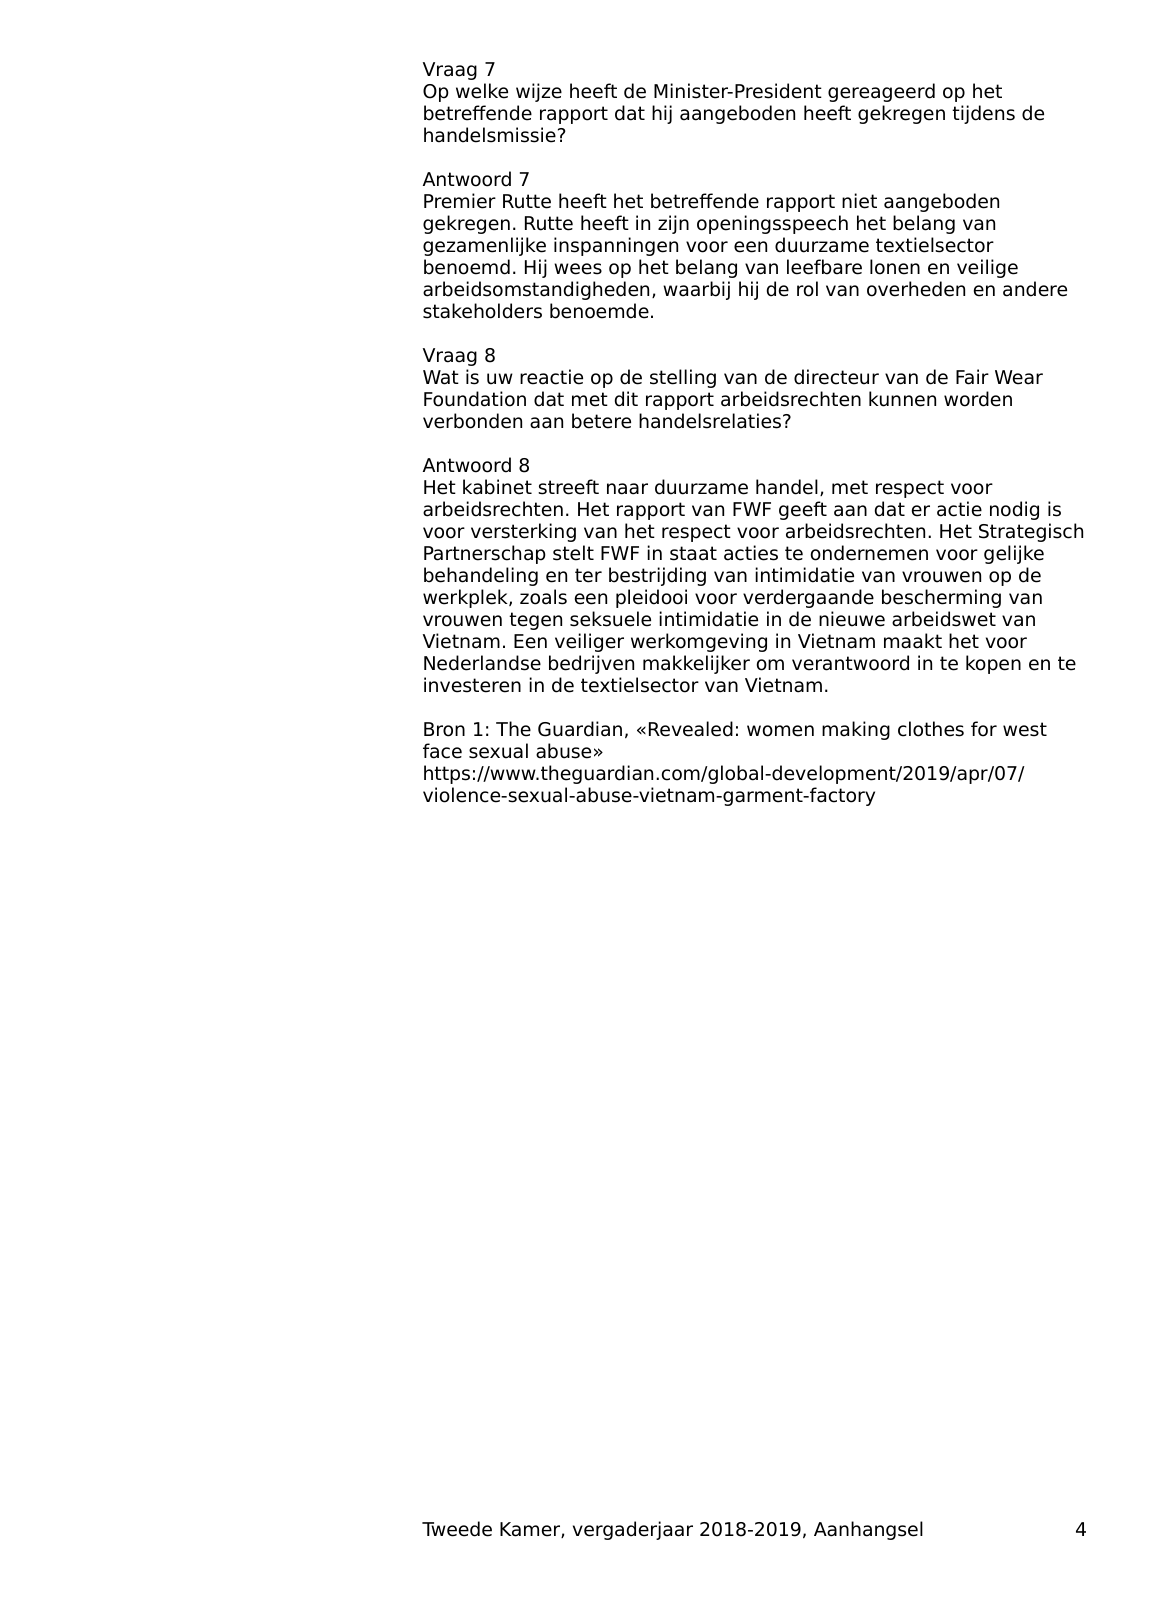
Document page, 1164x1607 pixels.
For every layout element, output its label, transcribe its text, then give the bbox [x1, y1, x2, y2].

text Bron 1: The Guardian, «Revealed: women making clothes for west face sexual abuse» [422, 719, 1087, 763]
text Antwoord 7 [422, 169, 1087, 191]
text Premier Rutte heeft het betreffende rapport niet aangeboden gekregen. Rutte heeft in zijn openingsspeech het belang van gezamenlijke inspanningen voor een duurzame textielsector benoemd. Hij wees op het belang van leefbare lonen en veilige arbeidsomstandigheden, waarbij hij de rol van overheden en andere stakeholders benoemde. [422, 191, 1087, 323]
text Vraag 7 [422, 59, 1087, 81]
text https://www.theguardian.com/global-development/2019/apr/07/violence-sexual-abuse-vietnam-garment-factory [422, 763, 1087, 807]
text Antwoord 8 [422, 455, 1087, 477]
text Vraag 8 [422, 345, 1087, 367]
text Het kabinet streeft naar duurzame handel, met respect voor arbeidsrechten. Het rapport van FWF geeft aan dat er actie nodig is voor versterking van het respect voor arbeidsrechten. Het Strategisch Partnerschap stelt FWF in staat acties te ondernemen voor gelijke behandeling en ter bestrijding van intimidatie van vrouwen op de werkplek, zoals een pleidooi voor verdergaande bescherming van vrouwen tegen seksuele intimidatie in de nieuwe arbeidswet van Vietnam. Een veiliger werkomgeving in Vietnam maakt het voor Nederlandse bedrijven makkelijker om verantwoord in te kopen en te investeren in de textielsector van Vietnam. [422, 477, 1087, 697]
text Wat is uw reactie op de stelling van de directeur van de Fair Wear Foundation dat met dit rapport arbeidsrechten kunnen worden verbonden aan betere handelsrelaties? [422, 367, 1087, 433]
text Op welke wijze heeft de Minister-President gereageerd op het betreffende rapport dat hij aangeboden heeft gekregen tijdens de handelsmissie? [422, 81, 1087, 147]
